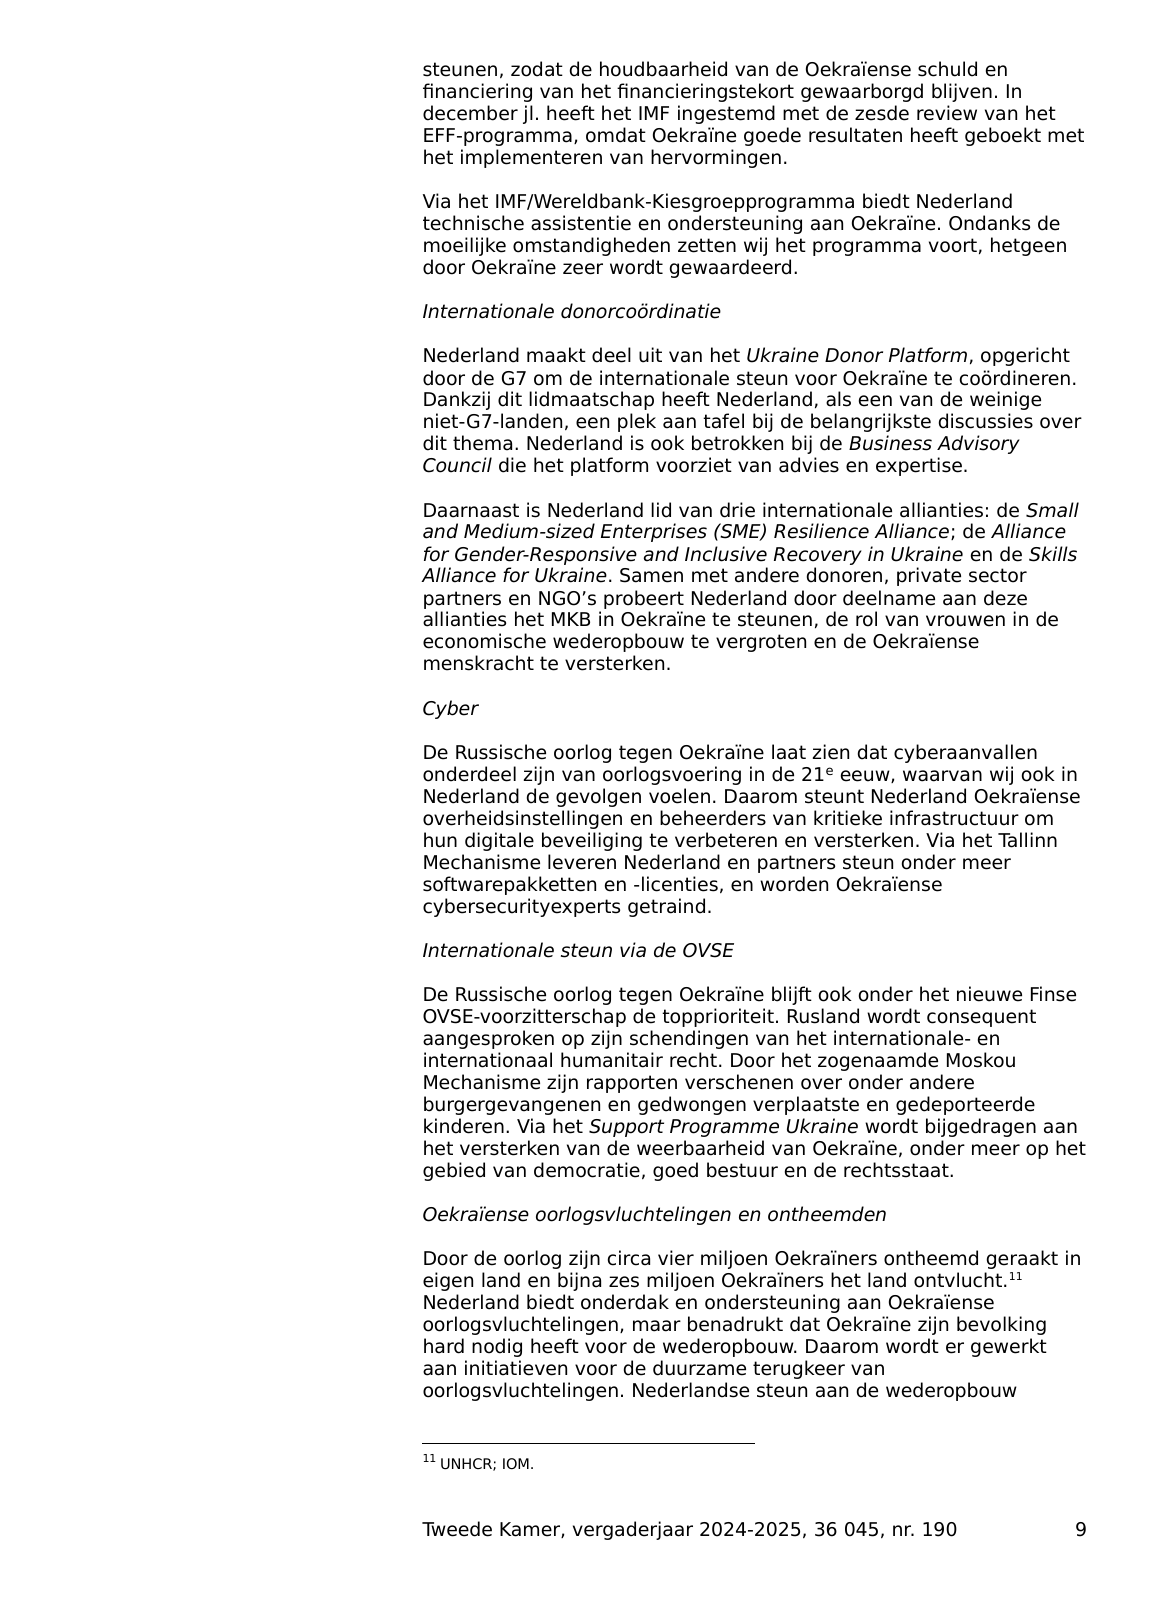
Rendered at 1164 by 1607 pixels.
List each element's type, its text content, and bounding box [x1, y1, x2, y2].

text Nederland maakt deel uit van het Ukraine Donor Platform, opgericht door de G7 om de internationale steun voor Oekraïne te coördineren. Dankzij dit lidmaatschap heeft Nederland, als een van de weinige niet-G7-landen, een plek aan tafel bij de belangrijkste discussies over dit thema. Nederland is ook betrokken bij de Business Advisory Council die het platform voorziet van advies en expertise. [422, 345, 1087, 477]
subtitle Cyber [422, 697, 1087, 719]
text UNHCR; IOM. [422, 1452, 1087, 1474]
text Door de oorlog zijn circa vier miljoen Oekraïners ontheemd geraakt in eigen land en bijna zes miljoen Oekraïners het land ontvlucht. Nederland biedt onderdak en ondersteuning aan Oekraïense oorlogsvluchtelingen, maar benadrukt dat Oekraïne zijn bevolking hard nodig heeft voor de wederopbouw. Daarom wordt er gewerkt aan initiatieven voor de duurzame terugkeer van oorlogsvluchtelingen. Nederlandse steun aan de wederopbouw [422, 1248, 1087, 1402]
text De Russische oorlog tegen Oekraïne laat zien dat cyberaanvallen onderdeel zijn van oorlogsvoering in de 21e eeuw, waarvan wij ook in Nederland de gevolgen voelen. Daarom steunt Nederland Oekraïense overheidsinstellingen en beheerders van kritieke infrastructuur om hun digitale beveiliging te verbeteren en versterken. Via het Tallinn Mechanisme leveren Nederland en partners steun onder meer softwarepakketten en -licenties, en worden Oekraïense cybersecurityexperts getraind. [422, 742, 1087, 917]
text Via het IMF/Wereldbank-Kiesgroepprogramma biedt Nederland technische assistentie en ondersteuning aan Oekraïne. Ondanks de moeilijke omstandigheden zetten wij het programma voort, hetgeen door Oekraïne zeer wordt gewaardeerd. [422, 191, 1087, 279]
text De Russische oorlog tegen Oekraïne blijft ook onder het nieuwe Finse OVSE-voorzitterschap de topprioriteit. Rusland wordt consequent aangesproken op zijn schendingen van het internationale- en internationaal humanitair recht. Door het zogenaamde Moskou Mechanisme zijn rapporten verschenen over onder andere burgergevangenen en gedwongen verplaatste en gedeporteerde kinderen. Via het Support Programme Ukraine wordt bijgedragen aan het versterken van de weerbaarheid van Oekraïne, onder meer op het gebied van democratie, goed bestuur en de rechtsstaat. [422, 984, 1087, 1182]
subtitle Internationale donorcoördinatie [422, 301, 1087, 323]
text steunen, zodat de houdbaarheid van de Oekraïense schuld en financiering van het financieringstekort gewaarborgd blijven. In december jl. heeft het IMF ingestemd met de zesde review van het EFF-programma, omdat Oekraïne goede resultaten heeft geboekt met het implementeren van hervormingen. [422, 59, 1087, 169]
text Daarnaast is Nederland lid van drie internationale allianties: de Small and Medium-sized Enterprises (SME) Resilience Alliance; de Alliance for Gender-Responsive and Inclusive Recovery in Ukraine en de Skills Alliance for Ukraine. Samen met andere donoren, private sector partners en NGO’s probeert Nederland door deelname aan deze allianties het MKB in Oekraïne te steunen, de rol van vrouwen in de economische wederopbouw te vergroten en de Oekraïense menskracht te versterken. [422, 499, 1087, 675]
subtitle Oekraïense oorlogsvluchtelingen en ontheemden [422, 1204, 1087, 1226]
subtitle Internationale steun via de OVSE [422, 940, 1087, 962]
